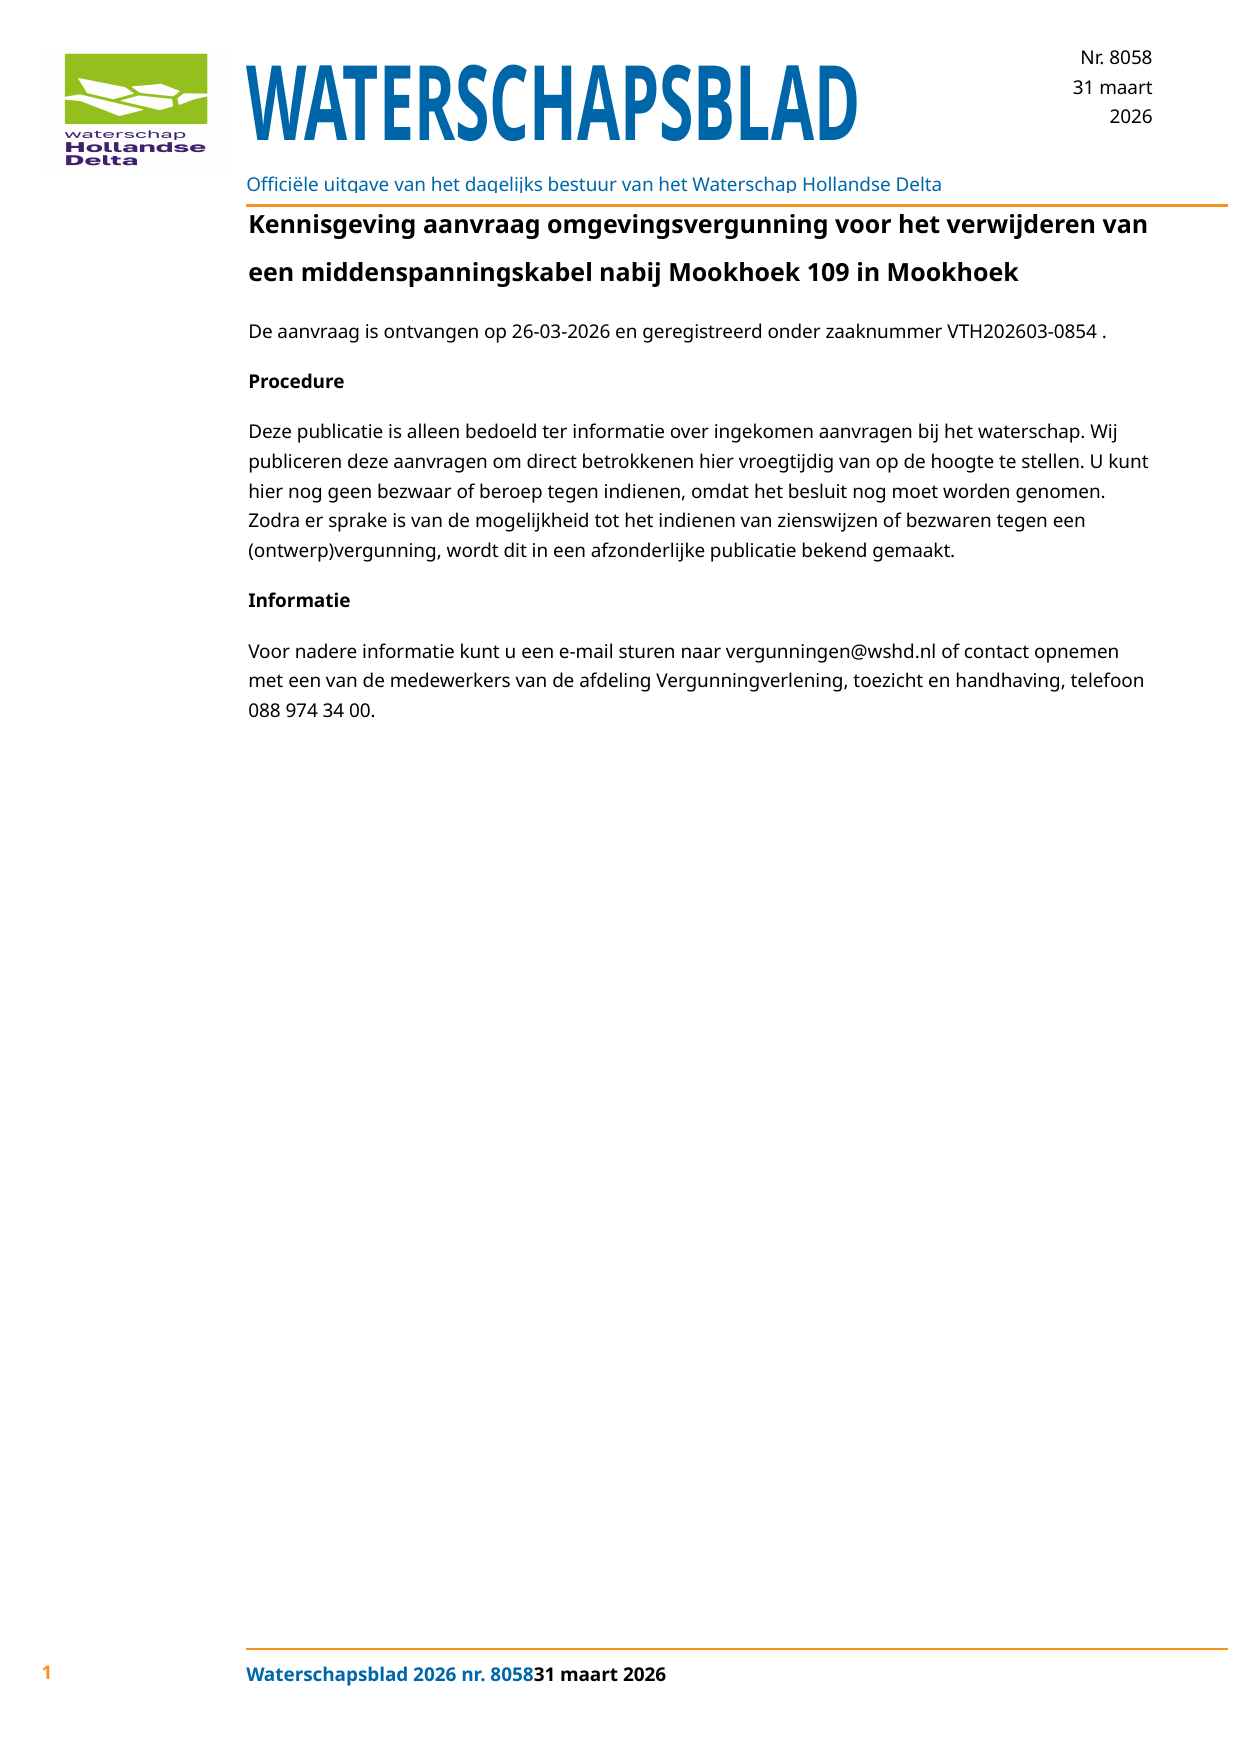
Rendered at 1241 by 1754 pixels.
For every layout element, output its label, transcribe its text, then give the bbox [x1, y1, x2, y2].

picture [41, 47, 231, 172]
text Procedure [248, 368, 1152, 394]
text De aanvraag is ontvangen op 26-03-2026 en geregistreerd onder zaaknummer VTH202603-0854 . [248, 318, 1152, 344]
text Kennisgeving aanvraag omgevingsvergunning voor het verwijderen van een middenspanningskabel nabij Mookhoek 109 in Mookhoek [248, 207, 1152, 288]
text Voor nadere informatie kunt u een e-mail sturen naar vergunningen@wshd.nl of contact opnemen met een van de medewerkers van de afdeling Vergunningverlening, toezicht en handhaving, telefoon 088 974 34 00. [248, 638, 1152, 723]
text Informatie [248, 587, 1152, 613]
text Deze publicatie is alleen bedoeld ter informatie over ingekomen aanvragen bij het waterschap. Wij publiceren deze aanvragen om direct betrokkenen hier vroegtijdig van op de hoogte te stellen. U kunt hier nog geen bezwaar of beroep tegen indienen, omdat het besluit nog moet worden genomen. Zodra er sprake is van de mogelijkheid tot het indienen van zienswijzen of bezwaren tegen een (ontwerp)vergunning, wordt dit in een afzonderlijke publicatie bekend gemaakt. [248, 419, 1152, 563]
